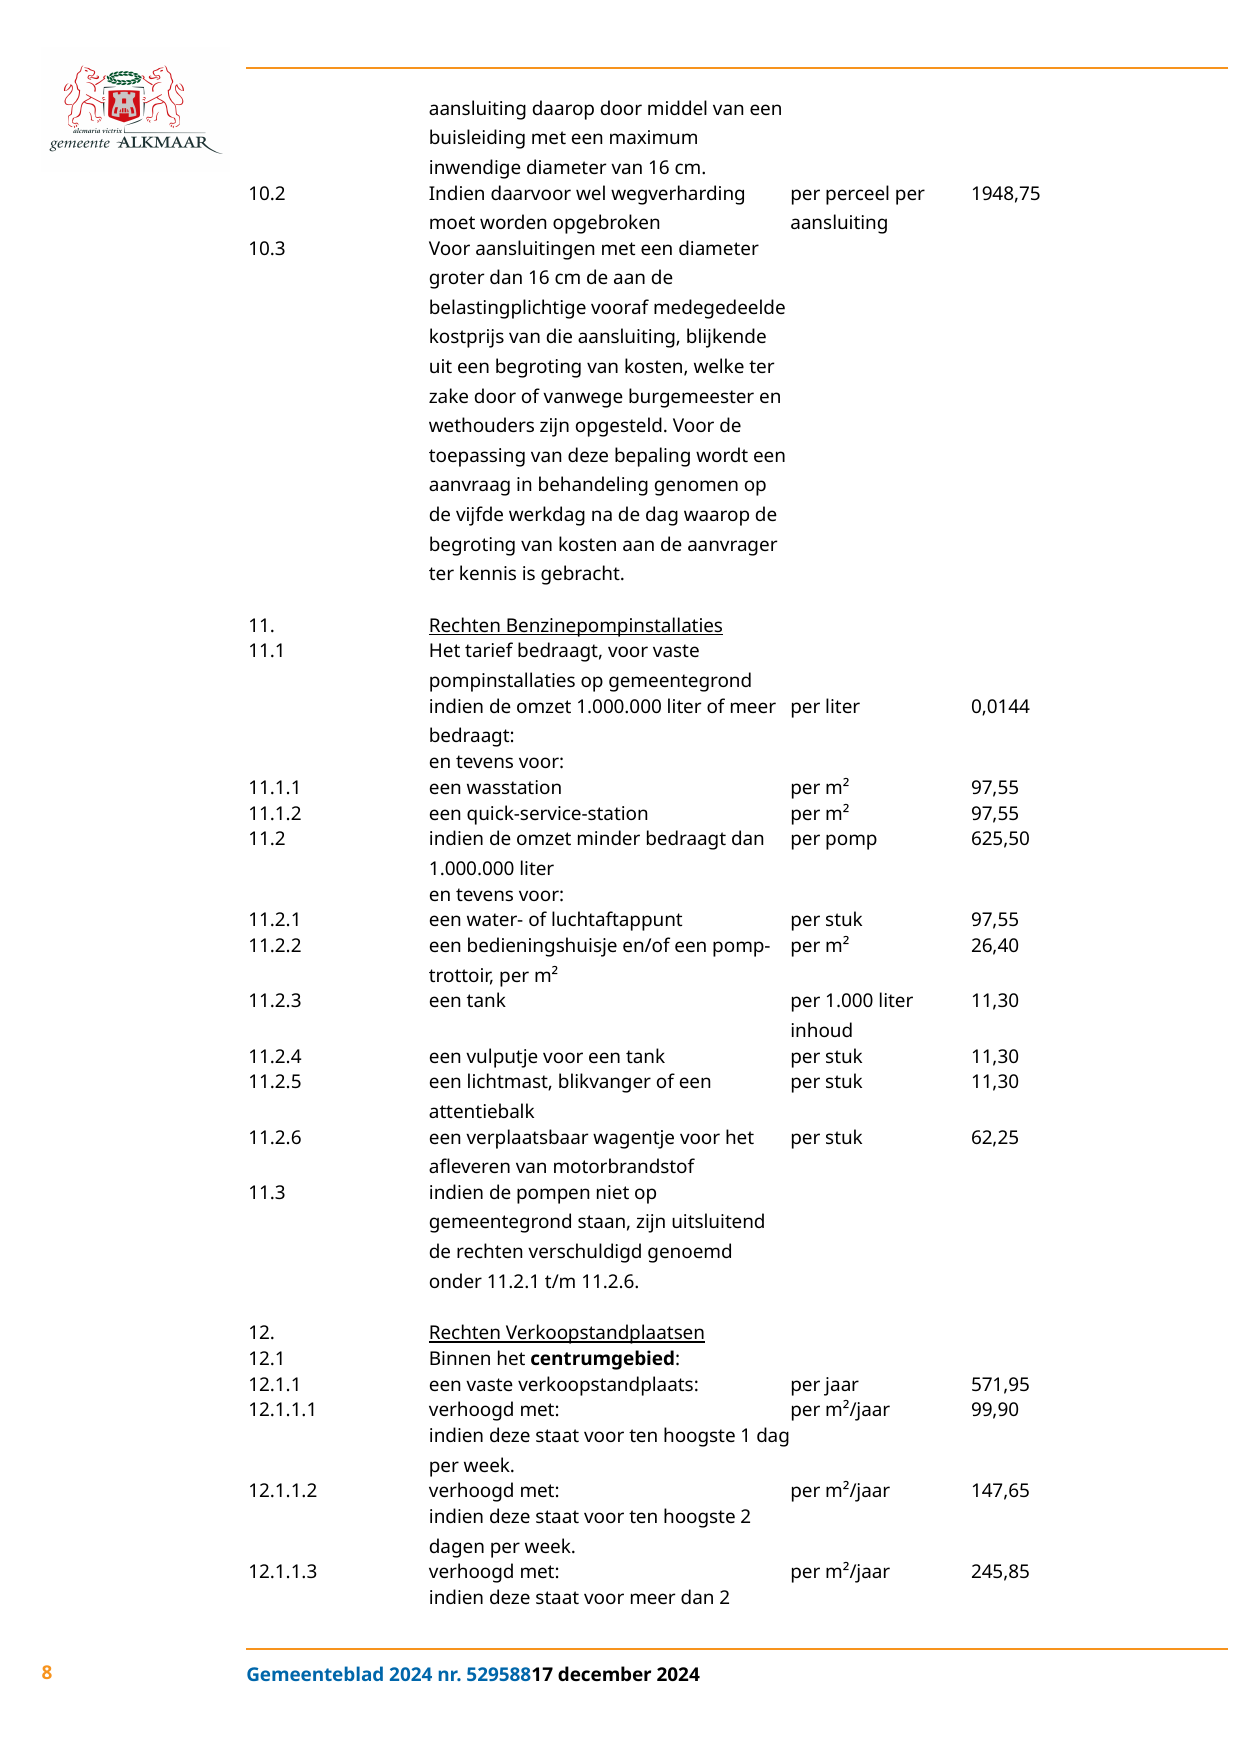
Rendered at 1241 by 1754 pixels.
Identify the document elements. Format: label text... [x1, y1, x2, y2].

table_cell een vaste verkoopstandplaats: [429, 1371, 790, 1397]
table_cell [971, 1422, 1152, 1478]
table_cell 11.3 [248, 1179, 429, 1294]
table_cell [248, 1584, 429, 1610]
table_cell [790, 1345, 971, 1371]
table_cell [790, 1503, 971, 1559]
table_cell 12.1.1 [248, 1371, 429, 1397]
table_cell [790, 881, 971, 906]
table_cell per liter [790, 693, 971, 748]
table_cell Rechten Verkoopstandplaatsen [429, 1319, 790, 1345]
table_cell per 1.000 liter inhoud [790, 988, 971, 1043]
table_cell 11.2.1 [248, 906, 429, 932]
table_cell [971, 586, 1152, 612]
table_cell 62,25 [971, 1124, 1152, 1179]
table_cell per m²/jaar [790, 1478, 971, 1503]
table_cell [971, 95, 1152, 180]
table_cell 12.1.1.1 [248, 1397, 429, 1422]
table_cell [429, 1294, 790, 1319]
table_cell een lichtmast, blikvanger of een attentiebalk [429, 1069, 790, 1124]
table_cell 10.3 [248, 235, 429, 586]
table_cell een vulputje voor een tank [429, 1043, 790, 1068]
table_cell een water- of luchtaftappunt [429, 906, 790, 932]
table_cell [429, 586, 790, 612]
table_cell per jaar [790, 1371, 971, 1397]
table_cell [248, 95, 429, 180]
table_cell 147,65 [971, 1478, 1152, 1503]
table_cell 0,0144 [971, 693, 1152, 748]
table_cell [248, 748, 429, 774]
table_cell 11,30 [971, 988, 1152, 1043]
table_cell [971, 1584, 1152, 1610]
table_cell indien de omzet 1.000.000 liter of meer bedraagt: [429, 693, 790, 748]
table_cell [971, 638, 1152, 693]
table_cell per m² [790, 774, 971, 800]
table_cell 11.2 [248, 825, 429, 881]
table_cell Voor aansluitingen met een diameter groter dan 16 cm de aan de belastingplichtige vooraf medegedeelde kostprijs van die aansluiting, blijkende uit een begroting van kosten, welke ter zake door of vanwege burgemeester en wethouders zijn opgesteld. Voor de toepassing van deze bepaling wordt een aanvraag in behandeling genomen op de vijfde werkdag na de dag waarop de begroting van kosten aan de aanvrager ter kennis is gebracht. [429, 235, 790, 586]
table_cell [971, 1345, 1152, 1371]
table_cell [971, 1319, 1152, 1345]
table_cell 11.2.6 [248, 1124, 429, 1179]
table_cell 11.2.4 [248, 1043, 429, 1068]
table_cell 12. [248, 1319, 429, 1345]
table_cell verhoogd met: [429, 1559, 790, 1584]
table_cell aansluiting daarop door middel van een buisleiding met een maximum inwendige diameter van 16 cm. [429, 95, 790, 180]
table_cell 97,55 [971, 906, 1152, 932]
table_cell indien de pompen niet op gemeentegrond staan, zijn uitsluitend de rechten verschuldigd genoemd onder 11.2.1 t/m 11.2.6. [429, 1179, 790, 1294]
table_cell 97,55 [971, 800, 1152, 825]
table_cell 11.2.3 [248, 988, 429, 1043]
table_cell 26,40 [971, 932, 1152, 987]
table_cell [790, 612, 971, 638]
table_cell [790, 235, 971, 586]
table_cell 245,85 [971, 1559, 1152, 1584]
table_cell 11,30 [971, 1043, 1152, 1068]
table_cell per m² [790, 800, 971, 825]
table_cell verhoogd met: [429, 1397, 790, 1422]
table_cell [790, 1319, 971, 1345]
table_cell een verplaatsbaar wagentje voor het afleveren van motorbrandstof [429, 1124, 790, 1179]
table_cell 11.1.1 [248, 774, 429, 800]
table_cell 11,30 [971, 1069, 1152, 1124]
table_cell [971, 1179, 1152, 1294]
table_cell [971, 612, 1152, 638]
table_cell 12.1.1.3 [248, 1559, 429, 1584]
table_cell per m² [790, 932, 971, 987]
table_cell Binnen het centrumgebied: [429, 1345, 790, 1371]
table_cell indien deze staat voor ten hoogste 2 dagen per week. [429, 1503, 790, 1559]
table_cell per pomp [790, 825, 971, 881]
table_cell [790, 95, 971, 180]
table_cell 10.2 [248, 180, 429, 235]
table_cell [790, 638, 971, 693]
table_cell 571,95 [971, 1371, 1152, 1397]
table_cell een wasstation [429, 774, 790, 800]
table_cell [971, 748, 1152, 774]
table_cell [248, 881, 429, 906]
table_cell 12.1.1.2 [248, 1478, 429, 1503]
table_cell 11.1.2 [248, 800, 429, 825]
table_cell indien deze staat voor meer dan 2 [429, 1584, 790, 1610]
table_cell [790, 1422, 971, 1478]
picture [41, 47, 231, 172]
table_cell een tank [429, 988, 790, 1043]
table_cell [248, 586, 429, 612]
table_cell [790, 1179, 971, 1294]
table_cell [790, 748, 971, 774]
table_cell en tevens voor: [429, 881, 790, 906]
table_cell [971, 1294, 1152, 1319]
table_cell 11. [248, 612, 429, 638]
table_cell per stuk [790, 1043, 971, 1068]
table_cell [971, 1503, 1152, 1559]
table_cell per stuk [790, 1069, 971, 1124]
table_cell [248, 693, 429, 748]
table_cell per m²/jaar [790, 1559, 971, 1584]
table_cell [971, 235, 1152, 586]
table_cell 11.2.5 [248, 1069, 429, 1124]
table_cell [248, 1294, 429, 1319]
table_cell Rechten Benzinepompinstallaties [429, 612, 790, 638]
table_cell 1948,75 [971, 180, 1152, 235]
table_cell indien deze staat voor ten hoogste 1 dag per week. [429, 1422, 790, 1478]
table_cell [248, 1422, 429, 1478]
table_cell 11.2.2 [248, 932, 429, 987]
table_cell indien de omzet minder bedraagt dan 1.000.000 liter [429, 825, 790, 881]
table_cell 12.1 [248, 1345, 429, 1371]
table_cell 11.1 [248, 638, 429, 693]
table_cell 625,50 [971, 825, 1152, 881]
table_cell en tevens voor: [429, 748, 790, 774]
table_cell per stuk [790, 1124, 971, 1179]
table_cell [790, 1294, 971, 1319]
table_cell een bedieningshuisje en/of een pomp-trottoir, per m² [429, 932, 790, 987]
table_cell Het tarief bedraagt, voor vaste pompinstallaties op gemeentegrond [429, 638, 790, 693]
table_cell een quick-service-station [429, 800, 790, 825]
table_cell Indien daarvoor wel wegverharding moet worden opgebroken [429, 180, 790, 235]
table_cell [248, 1503, 429, 1559]
table_cell verhoogd met: [429, 1478, 790, 1503]
table_cell per perceel per aansluiting [790, 180, 971, 235]
table_cell 97,55 [971, 774, 1152, 800]
table_cell per m²/jaar [790, 1397, 971, 1422]
table_cell [971, 881, 1152, 906]
table_cell [790, 1584, 971, 1610]
table_cell 99,90 [971, 1397, 1152, 1422]
table_cell [790, 586, 971, 612]
table_cell per stuk [790, 906, 971, 932]
